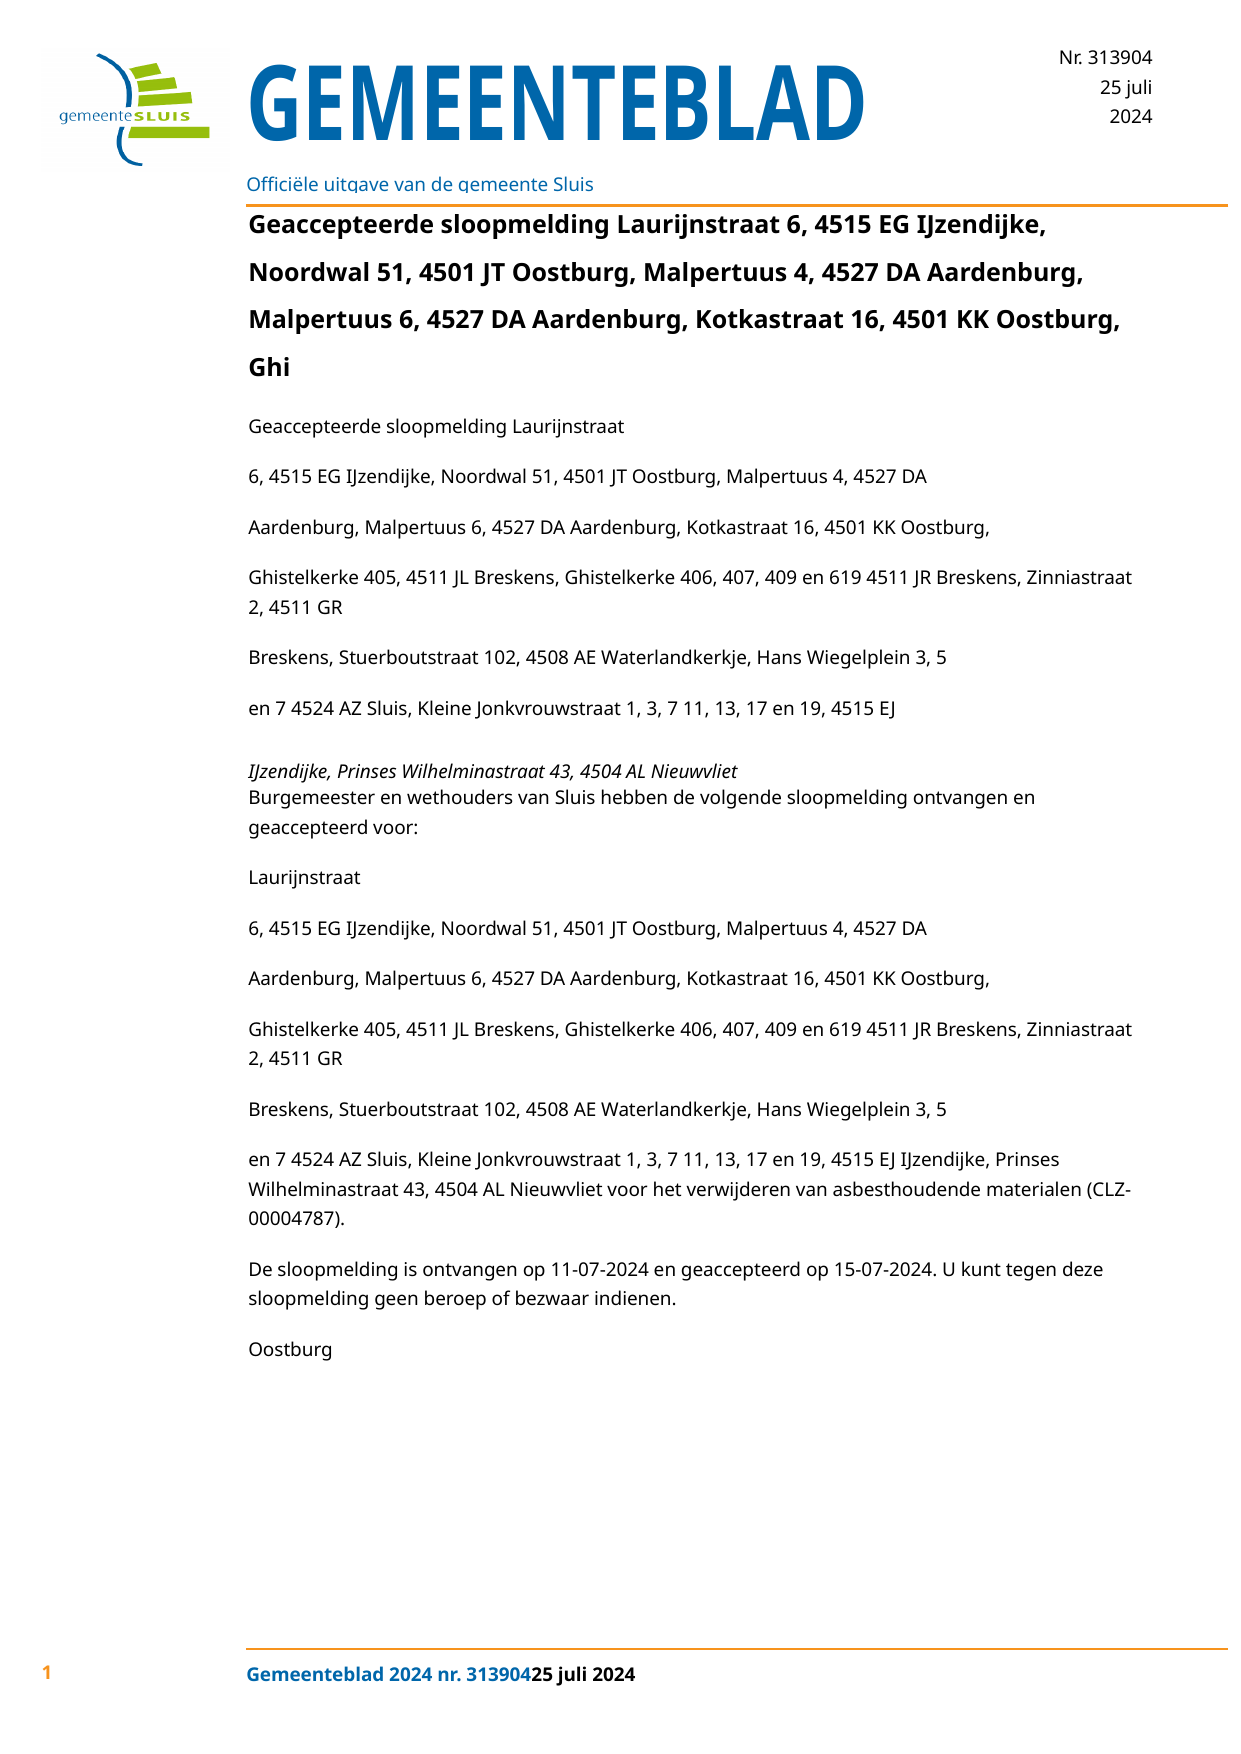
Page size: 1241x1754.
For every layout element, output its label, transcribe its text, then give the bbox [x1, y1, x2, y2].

text en 7 4524 AZ Sluis, Kleine Jonkvrouwstraat 1, 3, 7 11, 13, 17 en 19, 4515 EJ IJzendijke, Prinses Wilhelminastraat 43, 4504 AL Nieuwvliet voor het verwijderen van asbesthoudende materialen (CLZ-00004787). [248, 1146, 1152, 1231]
text Burgemeester en wethouders van Sluis hebben de volgende sloopmelding ontvangen en geaccepteerd voor: [248, 784, 1152, 840]
text Laurijnstraat [248, 864, 1152, 890]
text Ghistelkerke 405, 4511 JL Breskens, Ghistelkerke 406, 407, 409 en 619 4511 JR Breskens, Zinniastraat 2, 4511 GR [248, 1016, 1152, 1071]
picture [41, 47, 231, 172]
text Aardenburg, Malpertuus 6, 4527 DA Aardenburg, Kotkastraat 16, 4501 KK Oostburg, [248, 514, 1152, 540]
text Oostburg [248, 1336, 1152, 1361]
text IJzendijke, Prinses Wilhelminastraat 43, 4504 AL Nieuwvliet [248, 759, 1152, 784]
text Breskens, Stuerboutstraat 102, 4508 AE Waterlandkerkje, Hans Wiegelplein 3, 5 [248, 644, 1152, 670]
text 6, 4515 EG IJzendijke, Noordwal 51, 4501 JT Oostburg, Malpertuus 4, 4527 DA [248, 915, 1152, 941]
text Geaccepteerde sloopmelding Laurijnstraat [248, 413, 1152, 439]
text Aardenburg, Malpertuus 6, 4527 DA Aardenburg, Kotkastraat 16, 4501 KK Oostburg, [248, 965, 1152, 991]
text Ghistelkerke 405, 4511 JL Breskens, Ghistelkerke 406, 407, 409 en 619 4511 JR Breskens, Zinniastraat 2, 4511 GR [248, 564, 1152, 620]
text en 7 4524 AZ Sluis, Kleine Jonkvrouwstraat 1, 3, 7 11, 13, 17 en 19, 4515 EJ [248, 695, 1152, 721]
text De sloopmelding is ontvangen op 11-07-2024 en geaccepteerd op 15-07-2024. U kunt tegen deze sloopmelding geen beroep of bezwaar indienen. [248, 1256, 1152, 1311]
text 6, 4515 EG IJzendijke, Noordwal 51, 4501 JT Oostburg, Malpertuus 4, 4527 DA [248, 463, 1152, 489]
text Geaccepteerde sloopmelding Laurijnstraat 6, 4515 EG IJzendijke, Noordwal 51, 4501 JT Oostburg, Malpertuus 4, 4527 DA Aardenburg, Malpertuus 6, 4527 DA Aardenburg, Kotkastraat 16, 4501 KK Oostburg, Ghi [248, 207, 1152, 384]
text Breskens, Stuerboutstraat 102, 4508 AE Waterlandkerkje, Hans Wiegelplein 3, 5 [248, 1096, 1152, 1121]
